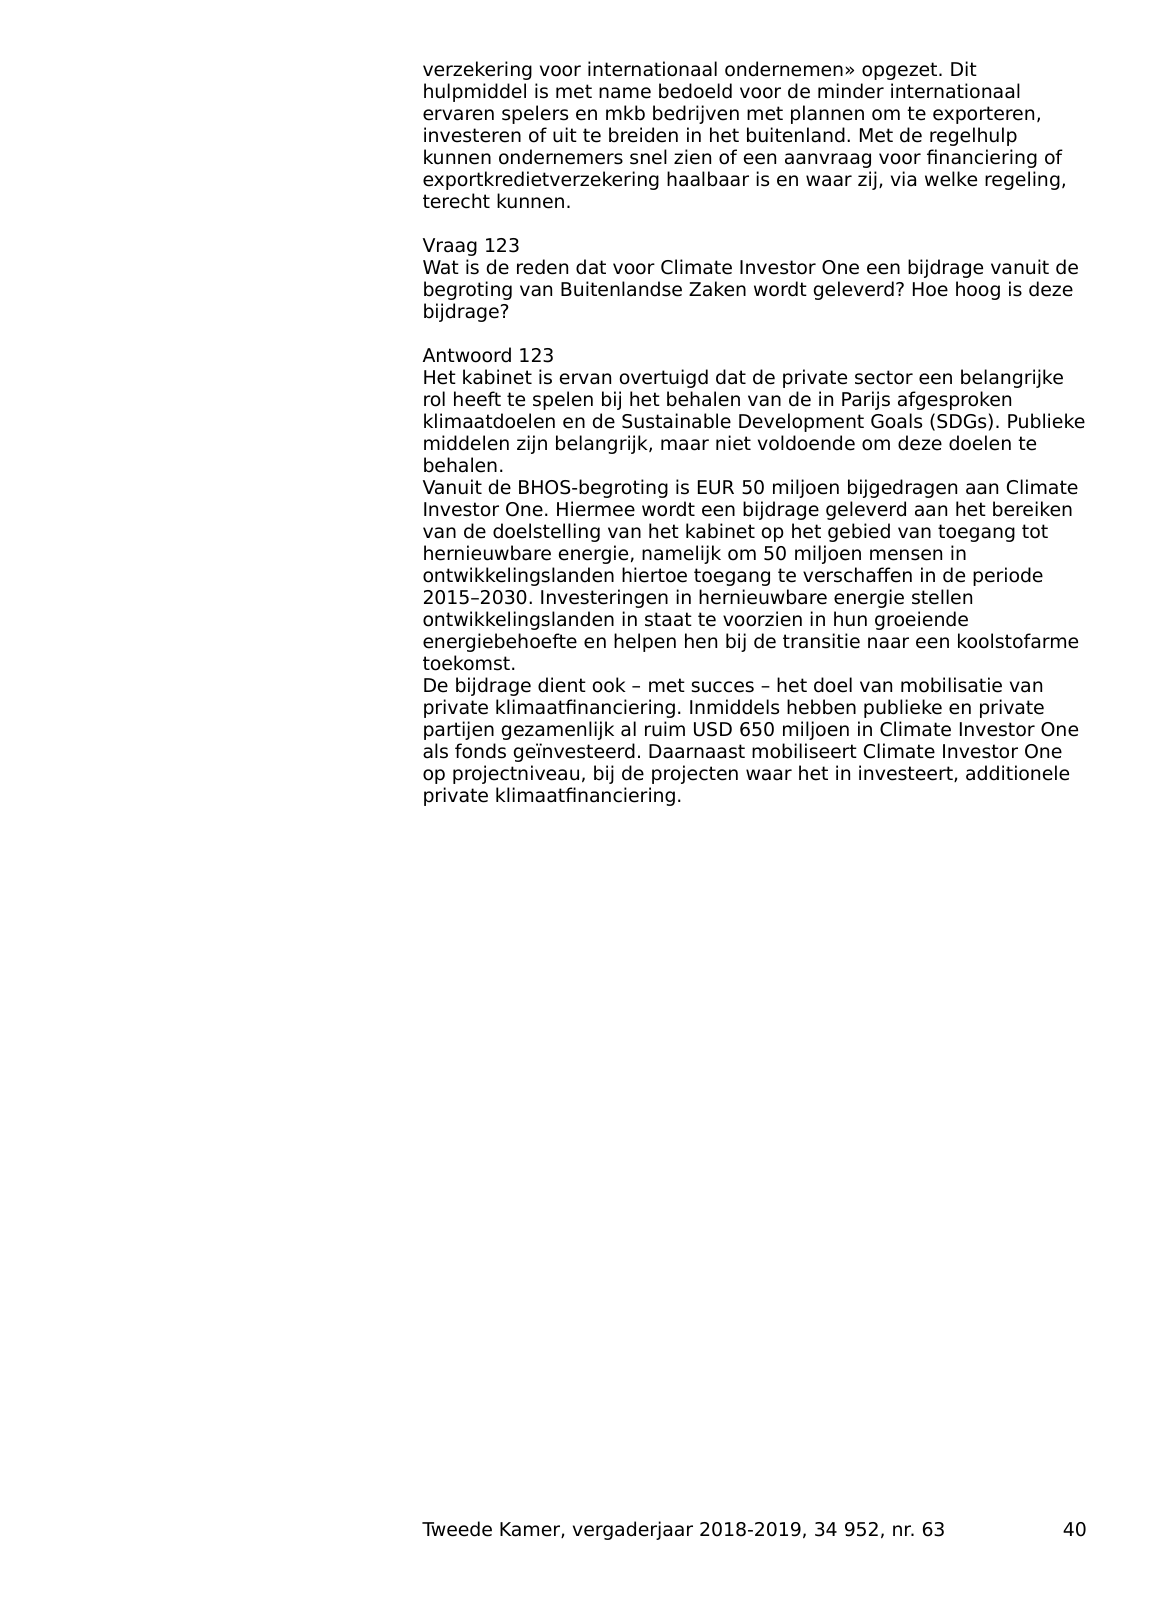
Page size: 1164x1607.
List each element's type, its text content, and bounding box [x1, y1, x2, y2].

text Antwoord 123 [422, 345, 1087, 367]
text Vraag 123 [422, 235, 1087, 257]
text Het kabinet is ervan overtuigd dat de private sector een belangrijke rol heeft te spelen bij het behalen van de in Parijs afgesproken klimaatdoelen en de Sustainable Development Goals (SDGs). Publieke middelen zijn belangrijk, maar niet voldoende om deze doelen te behalen. [422, 367, 1087, 477]
text Vanuit de BHOS-begroting is EUR 50 miljoen bijgedragen aan Climate Investor One. Hiermee wordt een bijdrage geleverd aan het bereiken van de doelstelling van het kabinet op het gebied van toegang tot hernieuwbare energie, namelijk om 50 miljoen mensen in ontwikkelingslanden hiertoe toegang te verschaffen in de periode 2015–2030. Investeringen in hernieuwbare energie stellen ontwikkelingslanden in staat te voorzien in hun groeiende energiebehoefte en helpen hen bij de transitie naar een koolstofarme toekomst. [422, 477, 1087, 675]
text verzekering voor internationaal ondernemen» opgezet. Dit hulpmiddel is met name bedoeld voor de minder internationaal ervaren spelers en mkb bedrijven met plannen om te exporteren, investeren of uit te breiden in het buitenland. Met de regelhulp kunnen ondernemers snel zien of een aanvraag voor financiering of exportkredietverzekering haalbaar is en waar zij, via welke regeling, terecht kunnen. [422, 59, 1087, 213]
text Wat is de reden dat voor Climate Investor One een bijdrage vanuit de begroting van Buitenlandse Zaken wordt geleverd? Hoe hoog is deze bijdrage? [422, 257, 1087, 323]
text De bijdrage dient ook – met succes – het doel van mobilisatie van private klimaatfinanciering. Inmiddels hebben publieke en private partijen gezamenlijk al ruim USD 650 miljoen in Climate Investor One als fonds geïnvesteerd. Daarnaast mobiliseert Climate Investor One op projectniveau, bij de projecten waar het in investeert, additionele private klimaatfinanciering. [422, 675, 1087, 807]
